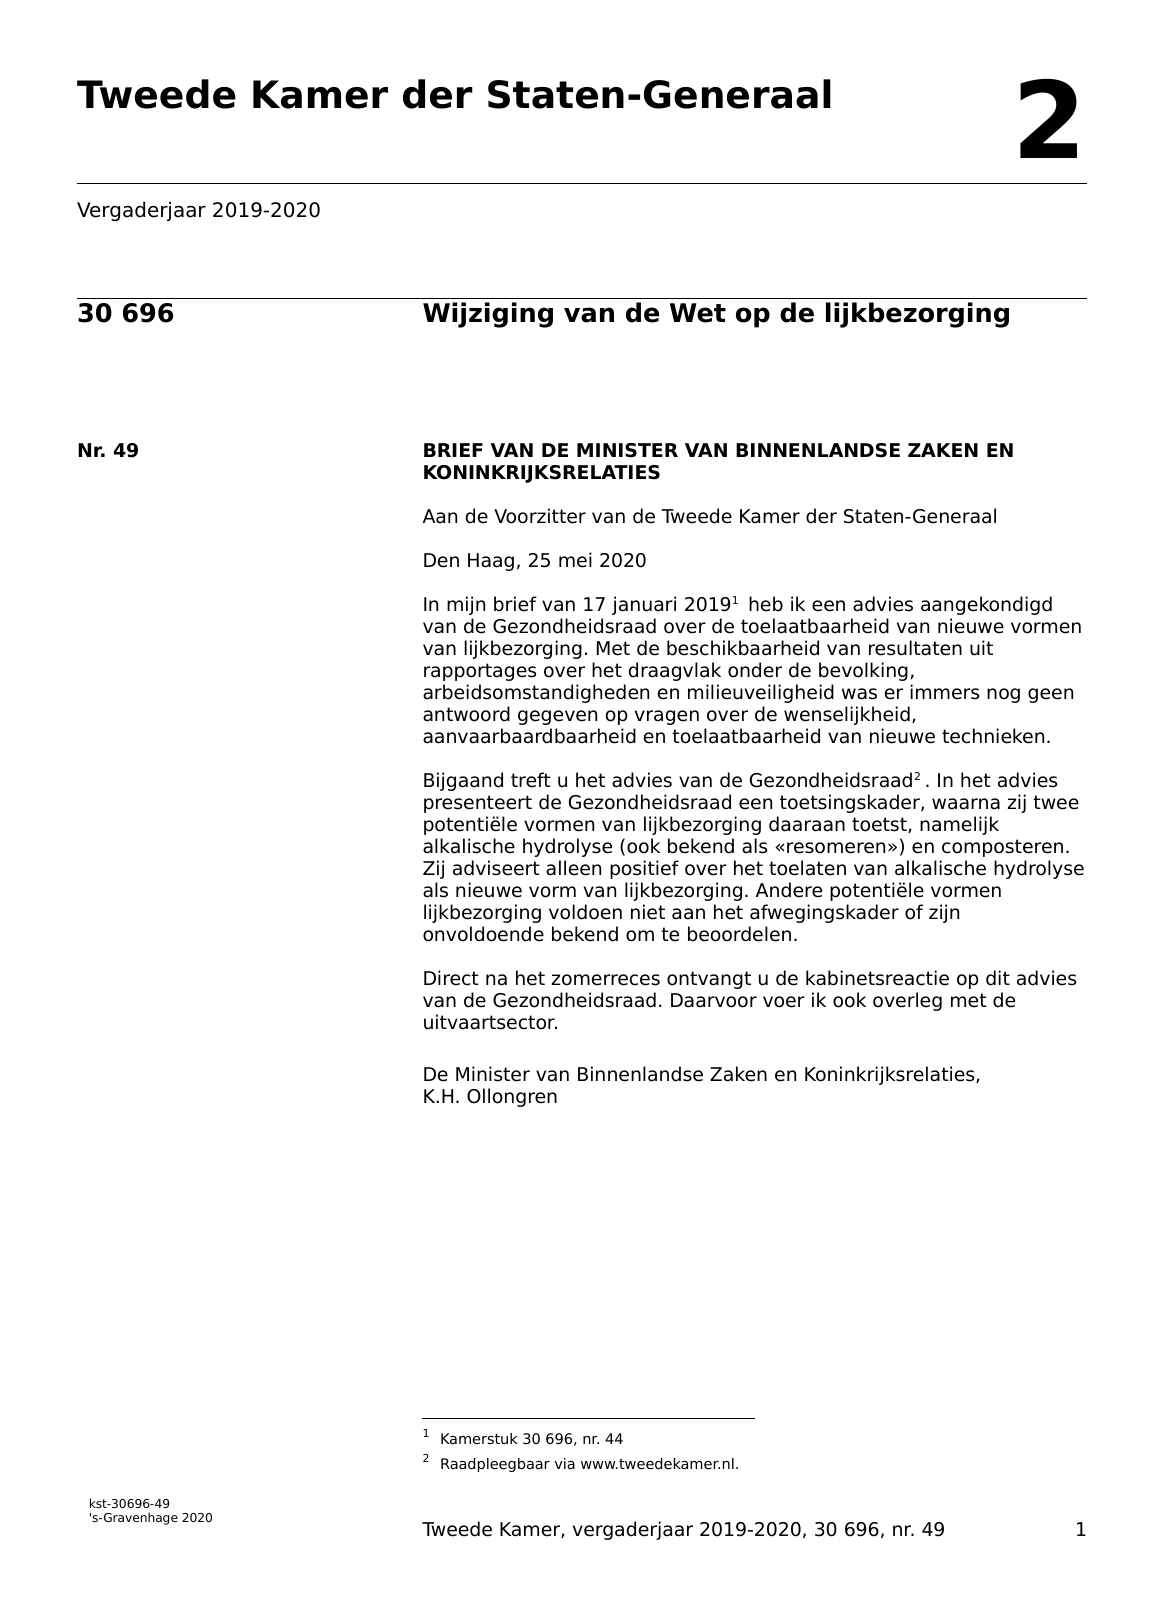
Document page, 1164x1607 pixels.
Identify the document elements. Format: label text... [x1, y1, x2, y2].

subtitle Nr. 49 BRIEF VAN DE MINISTER VAN BINNENLANDSE ZAKEN EN KONINKRIJKSRELATIES [77, 440, 1087, 484]
text Kamerstuk 30 696, nr. 44 [422, 1427, 1087, 1449]
text Direct na het zomerreces ontvangt u de kabinetsreactie op dit advies van de Gezondheidsraad. Daarvoor voer ik ook overleg met de uitvaartsector. [422, 968, 1087, 1034]
text 's-Gravenhage 2020 [88, 1511, 323, 1525]
text Raadpleegbaar via www.tweedekamer.nl. [422, 1452, 1087, 1474]
subtitle 30 696 Wijziging van de Wet op de lijkbezorging [77, 299, 1087, 329]
text Den Haag, 25 mei 2020 [422, 550, 1087, 572]
table_header 2 [886, 59, 1087, 183]
text kst-30696-49 [88, 1497, 323, 1511]
text De Minister van Binnenlandse Zaken en Koninkrijksrelaties, K.H. Ollongren [422, 1064, 1087, 1108]
table_header Tweede Kamer der Staten-Generaal [77, 59, 886, 183]
text In mijn brief van 17 januari 2019 heb ik een advies aangekondigd van de Gezondheidsraad over de toelaatbaarheid van nieuwe vormen van lijkbezorging. Met de beschikbaarheid van resultaten uit rapportages over het draagvlak onder de bevolking, arbeidsomstandigheden en milieuveiligheid was er immers nog geen antwoord gegeven op vragen over de wenselijkheid, aanvaarbaardbaarheid en toelaatbaarheid van nieuwe technieken. [422, 594, 1087, 748]
text Bijgaand treft u het advies van de Gezondheidsraad. In het advies presenteert de Gezondheidsraad een toetsingskader, waarna zij twee potentiële vormen van lijkbezorging daaraan toetst, namelijk alkalische hydrolyse (ook bekend als «resomeren») en composteren. Zij adviseert alleen positief over het toelaten van alkalische hydrolyse als nieuwe vorm van lijkbezorging. Andere potentiële vormen lijkbezorging voldoen niet aan het afwegingskader of zijn onvoldoende bekend om te beoordelen. [422, 770, 1087, 946]
text Aan de Voorzitter van de Tweede Kamer der Staten-Generaal [422, 506, 1087, 528]
table_cell Vergaderjaar 2019-2020 [77, 184, 1087, 298]
